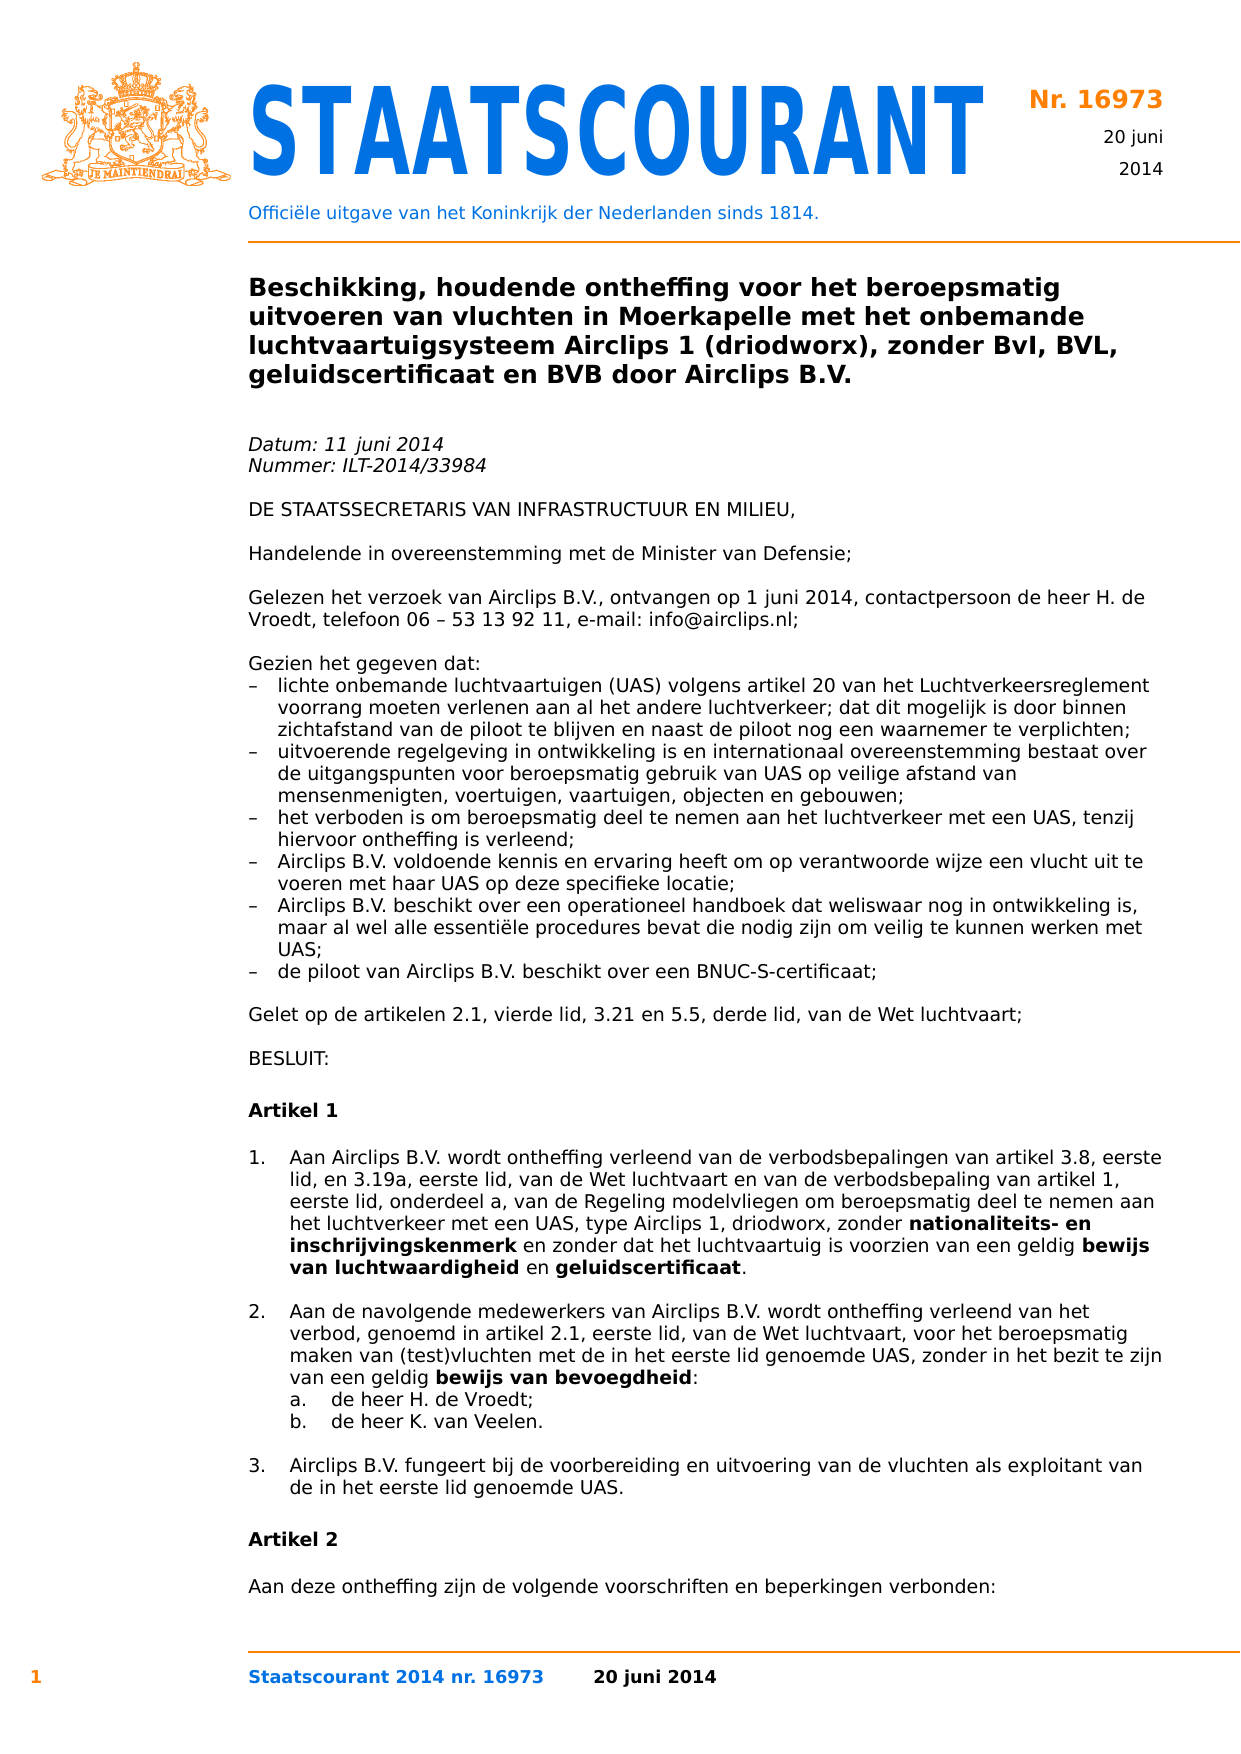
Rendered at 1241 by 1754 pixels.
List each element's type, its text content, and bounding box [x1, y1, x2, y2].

table_header STAATSCOURANT [248, 62, 998, 203]
text Datum: 11 juni 2014 [248, 433, 1163, 455]
table_cell 20 juni [998, 121, 1240, 153]
text Nummer: ILT-2014/33984 [248, 455, 1163, 477]
text Gelezen het verzoek van Airclips B.V., ontvangen op 1 juni 2014, contactpersoon de heer H. de Vroedt, telefoon 06 – 53 13 92 11, e-mail: info@airclips.nl; [248, 587, 1163, 631]
subtitle Artikel 1 [248, 1100, 1163, 1122]
text 1. Aan Airclips B.V. wordt ontheffing verleend van de verbodsbepalingen van artikel 3.8, eerste lid, en 3.19a, eerste lid, van de Wet luchtvaart en van de verbodsbepaling van artikel 1, eerste lid, onderdeel a, van de Regeling modelvliegen om beroepsmatig deel te nemen aan het luchtverkeer met een UAS, type Airclips 1, driodworx, zonder nationaliteits- en inschrijvingskenmerk en zonder dat het luchtvaartuig is voorzien van een geldig bewijs van luchtwaardigheid en geluidscertificaat. [248, 1147, 1163, 1279]
text b. de heer K. van Veelen. [289, 1411, 1163, 1433]
table_header [25, 62, 248, 241]
subtitle Artikel 2 [248, 1529, 1163, 1551]
text – Airclips B.V. beschikt over een operationeel handboek dat weliswaar nog in ontwikkeling is, maar al wel alle essentiële procedures bevat die nodig zijn om veilig te kunnen werken met UAS; [248, 894, 1163, 961]
subtitle Beschikking, houdende ontheffing voor het beroepsmatig uitvoeren van vluchten in Moerkapelle met het onbemande luchtvaartuigsysteem Airclips 1 (driodworx), zonder BvI, BVL, geluidscertificaat en BVB door Airclips B.V. [248, 273, 1163, 390]
text Gezien het gegeven dat: [248, 653, 1163, 675]
text – lichte onbemande luchtvaartuigen (UAS) volgens artikel 20 van het Luchtverkeersreglement voorrang moeten verlenen aan al het andere luchtverkeer; dat dit mogelijk is door binnen zichtafstand van de piloot te blijven en naast de piloot nog een waarnemer te verplichten; [248, 675, 1163, 741]
text BESLUIT: [248, 1048, 1163, 1070]
text – de piloot van Airclips B.V. beschikt over een BNUC-S-certificaat; [248, 961, 1163, 982]
text DE STAATSSECRETARIS VAN INFRASTRUCTUUR EN MILIEU, [248, 499, 1163, 521]
text Handelende in overeenstemming met de Minister van Defensie; [248, 543, 1163, 565]
text Aan deze ontheffing zijn de volgende voorschriften en beperkingen verbonden: [248, 1576, 1163, 1598]
picture [41, 62, 231, 186]
text – Airclips B.V. voldoende kennis en ervaring heeft om op verantwoorde wijze een vlucht uit te voeren met haar UAS op deze specifieke locatie; [248, 851, 1163, 894]
text a. de heer H. de Vroedt; [289, 1389, 1163, 1411]
table_cell Officiële uitgave van het Koninkrijk der Nederlanden sinds 1814. [248, 203, 1240, 241]
table_header Nr. 16973 [998, 62, 1240, 121]
text 2. Aan de navolgende medewerkers van Airclips B.V. wordt ontheffing verleend van het verbod, genoemd in artikel 2.1, eerste lid, van de Wet luchtvaart, voor het beroepsmatig maken van (test)vluchten met de in het eerste lid genoemde UAS, zonder in het bezit te zijn van een geldig bewijs van bevoegdheid: [248, 1301, 1163, 1389]
table_cell 2014 [998, 153, 1240, 203]
text – uitvoerende regelgeving in ontwikkeling is en internationaal overeenstemming bestaat over de uitgangspunten voor beroepsmatig gebruik van UAS op veilige afstand van mensenmenigten, voertuigen, vaartuigen, objecten en gebouwen; [248, 741, 1163, 807]
text Gelet op de artikelen 2.1, vierde lid, 3.21 en 5.5, derde lid, van de Wet luchtvaart; [248, 1004, 1163, 1026]
text 3. Airclips B.V. fungeert bij de voorbereiding en uitvoering van de vluchten als exploitant van de in het eerste lid genoemde UAS. [248, 1455, 1163, 1499]
text – het verboden is om beroepsmatig deel te nemen aan het luchtverkeer met een UAS, tenzij hiervoor ontheffing is verleend; [248, 807, 1163, 851]
